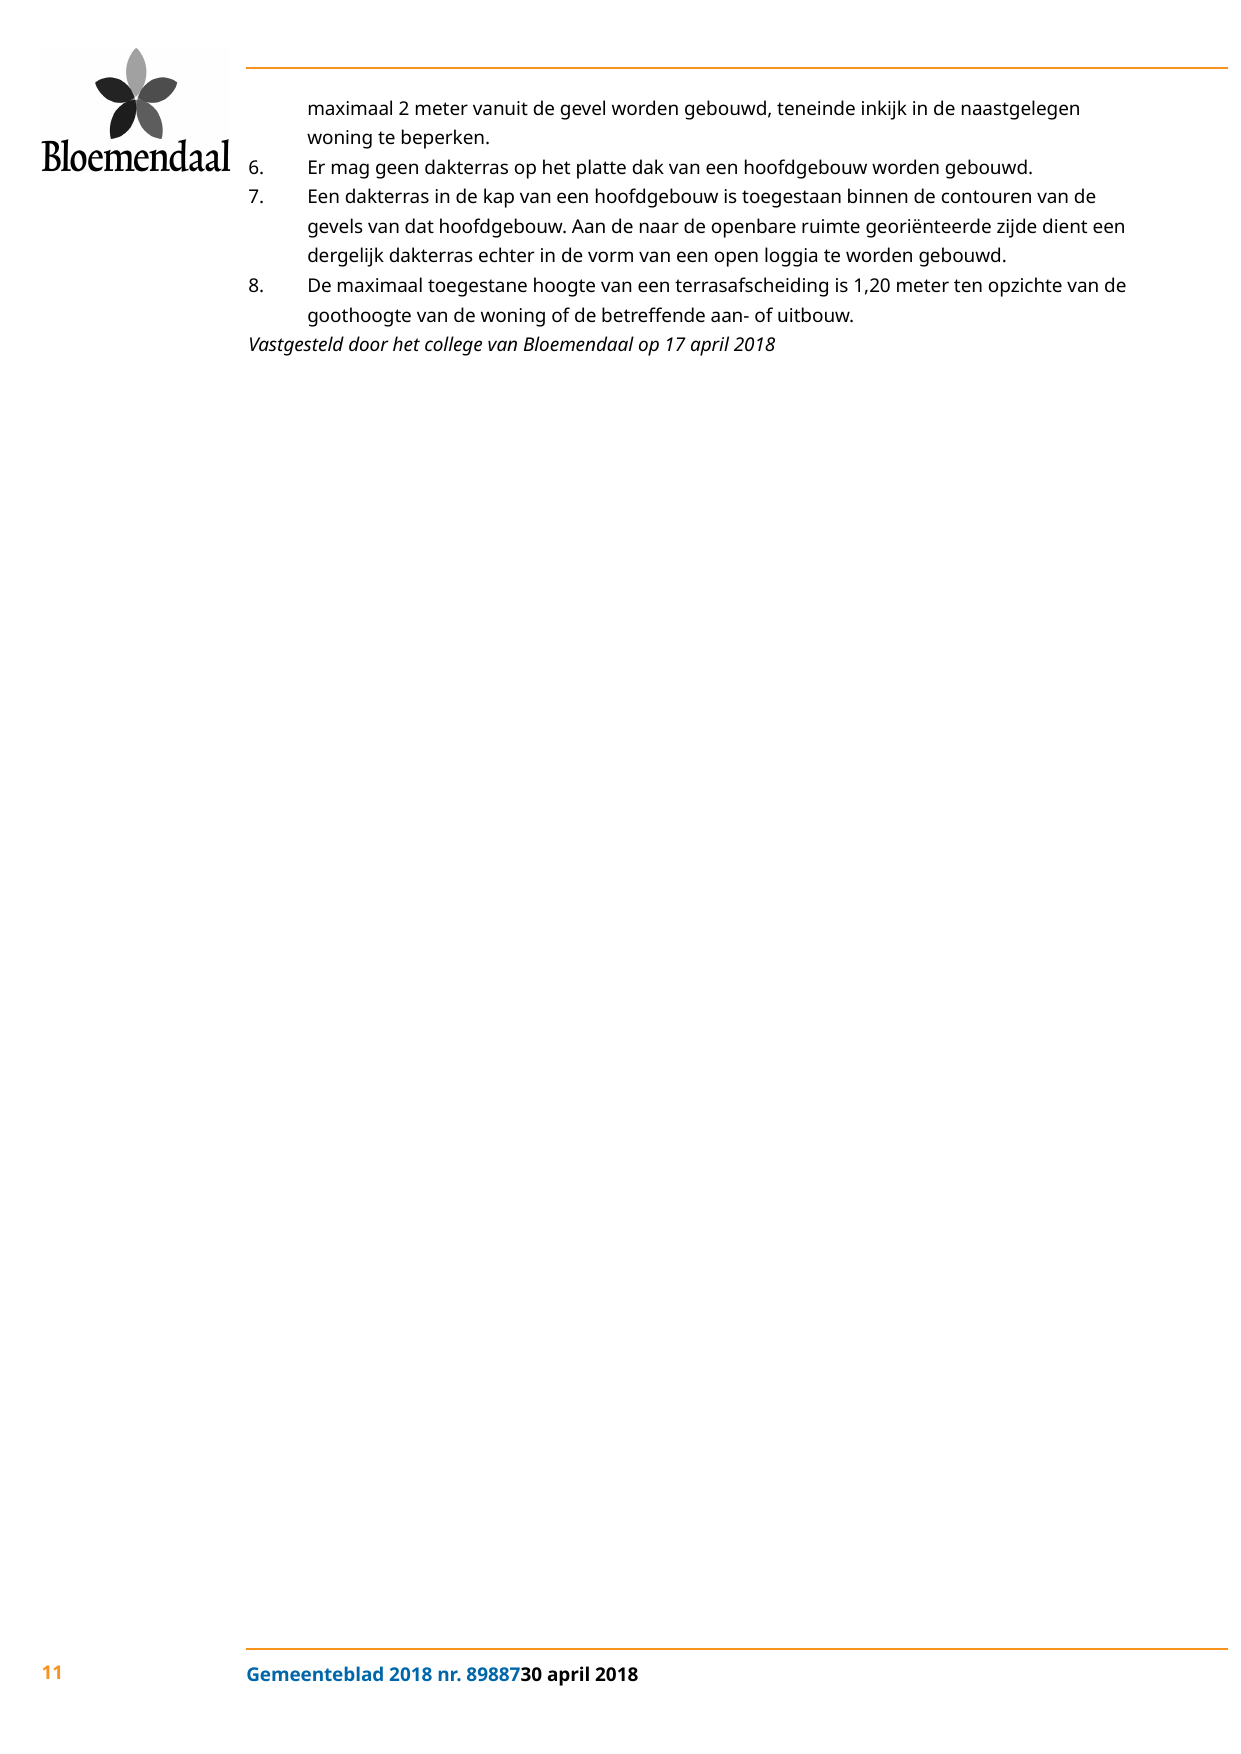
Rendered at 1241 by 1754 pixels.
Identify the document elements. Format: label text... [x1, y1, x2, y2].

list De maximaal toegestane hoogte van een terrasafscheiding is 1,20 meter ten opzichte van de goothoogte van de woning of de betreffende aan- of uitbouw. [248, 272, 1152, 328]
list Een dakterras in de kap van een hoofdgebouw is toegestaan binnen de contouren van de gevels van dat hoofdgebouw. Aan de naar de openbare ruimte georiënteerde zijde dient een dergelijk dakterras echter in de vorm van een open loggia te worden gebouwd. [248, 183, 1152, 268]
picture [41, 47, 231, 172]
list Er mag geen dakterras op het platte dak van een hoofdgebouw worden gebouwd. [248, 154, 1152, 180]
list maximaal 2 meter vanuit de gevel worden gebouwd, teneinde inkijk in de naastgelegen woning te beperken. [248, 95, 1152, 150]
text Vastgesteld door het college van Bloemendaal op 17 april 2018 [248, 331, 1152, 357]
